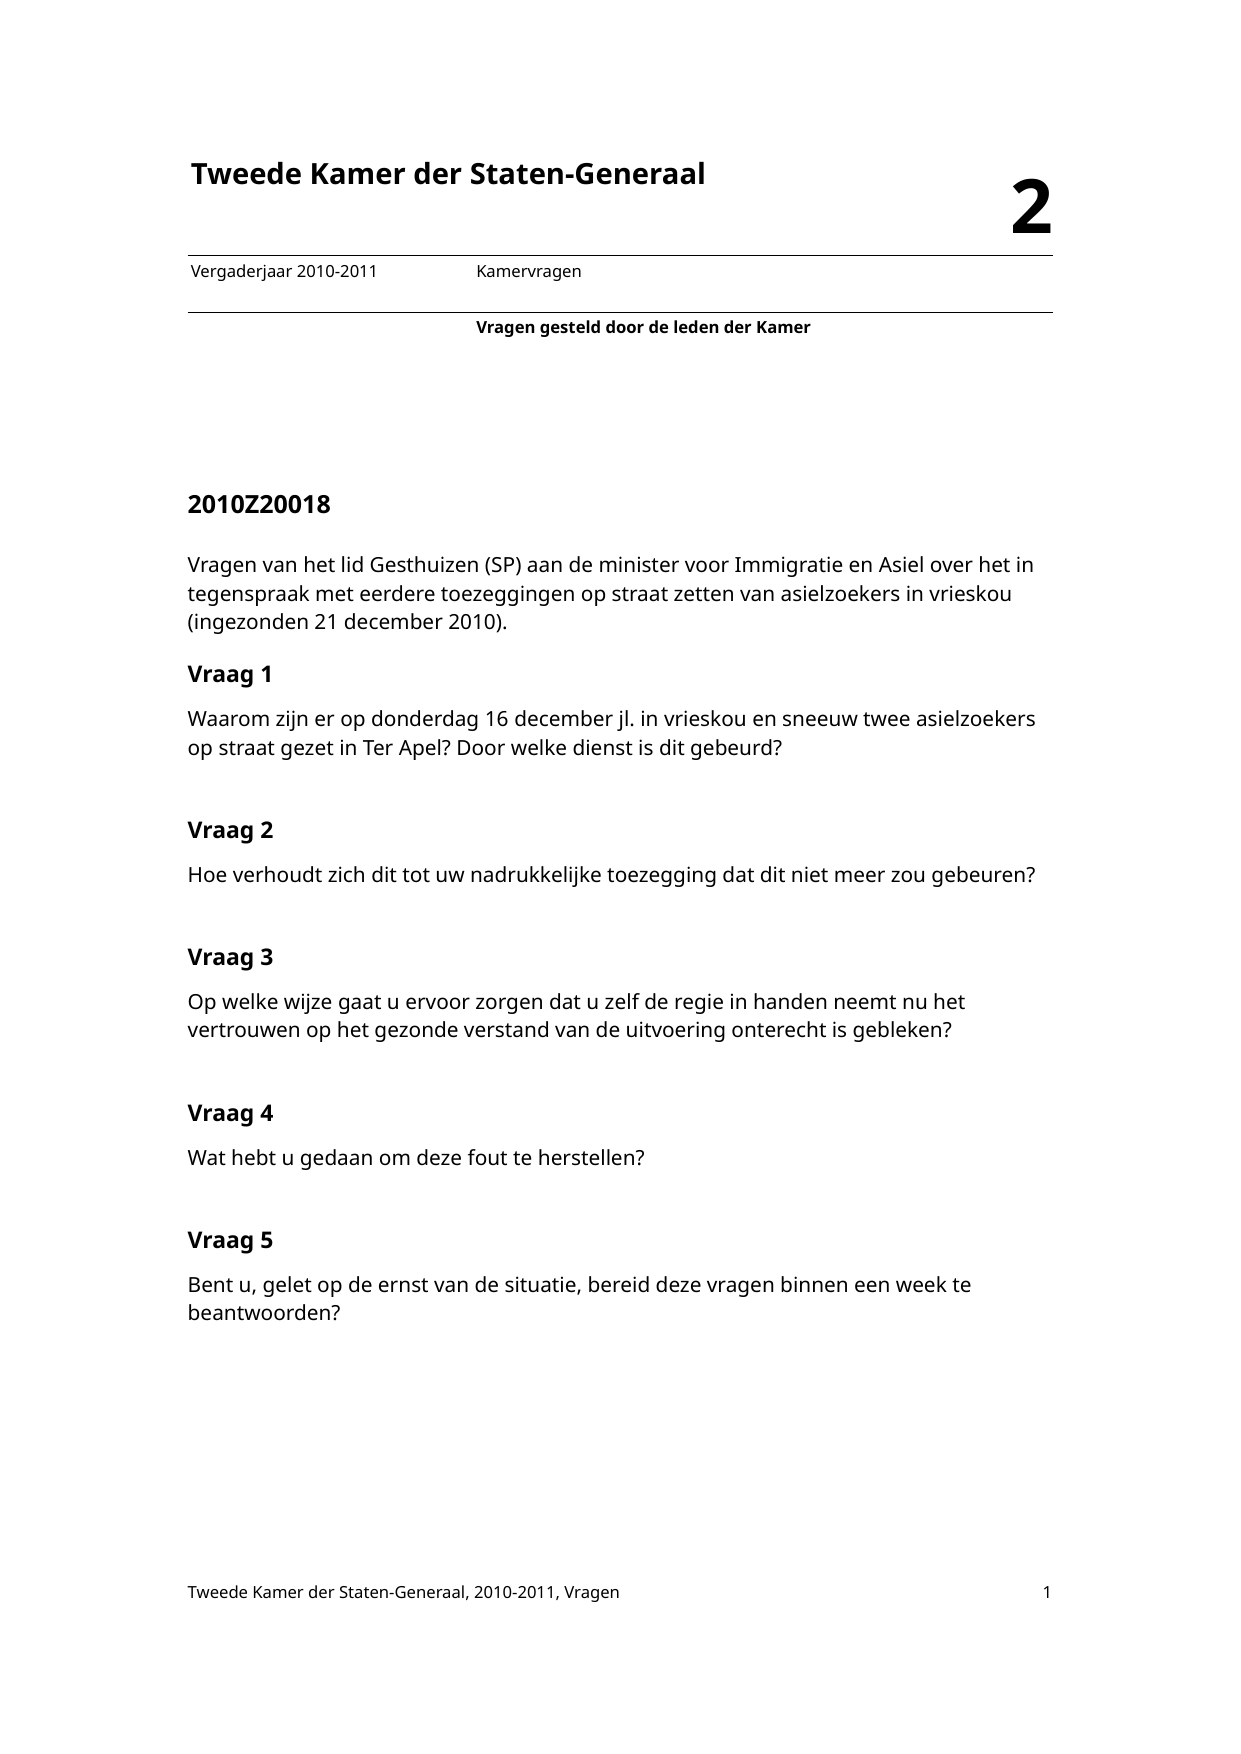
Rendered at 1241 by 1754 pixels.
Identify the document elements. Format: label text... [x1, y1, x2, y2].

table_cell [188, 313, 473, 339]
subtitle Vraag 1 [187, 658, 1053, 689]
text Bent u, gelet op de ernst van de situatie, bereid deze vragen binnen een week te beantwoorden? [187, 1270, 1053, 1327]
table_cell Vergaderjaar 2010-2011 [188, 256, 473, 312]
table_header Tweede Kamer der Staten-Generaal [188, 150, 879, 255]
text Hoe verhoudt zich dit tot uw nadrukkelijke toezegging dat dit niet meer zou gebeuren? [187, 860, 1053, 888]
table_header 2 [880, 150, 1053, 255]
text 2010Z20018 [187, 487, 1053, 521]
table_cell Vragen gesteld door de leden der Kamer [473, 313, 1053, 339]
text Waarom zijn er op donderdag 16 december jl. in vrieskou en sneeuw twee asielzoekers op straat gezet in Ter Apel? Door welke dienst is dit gebeurd? [187, 704, 1053, 761]
text Vragen van het lid Gesthuizen (SP) aan de minister voor Immigratie en Asiel over het in tegenspraak met eerdere toezeggingen op straat zetten van asielzoekers in vrieskou (ingezonden 21 december 2010). [187, 550, 1053, 636]
subtitle Vraag 3 [187, 941, 1053, 972]
subtitle Vraag 4 [187, 1097, 1053, 1128]
text Wat hebt u gedaan om deze fout te herstellen? [187, 1143, 1053, 1171]
table_cell Kamervragen [473, 256, 1053, 312]
text Op welke wijze gaat u ervoor zorgen dat u zelf de regie in handen neemt nu het vertrouwen op het gezonde verstand van de uitvoering onterecht is gebleken? [187, 987, 1053, 1044]
subtitle Vraag 2 [187, 814, 1053, 845]
subtitle Vraag 5 [187, 1224, 1053, 1255]
